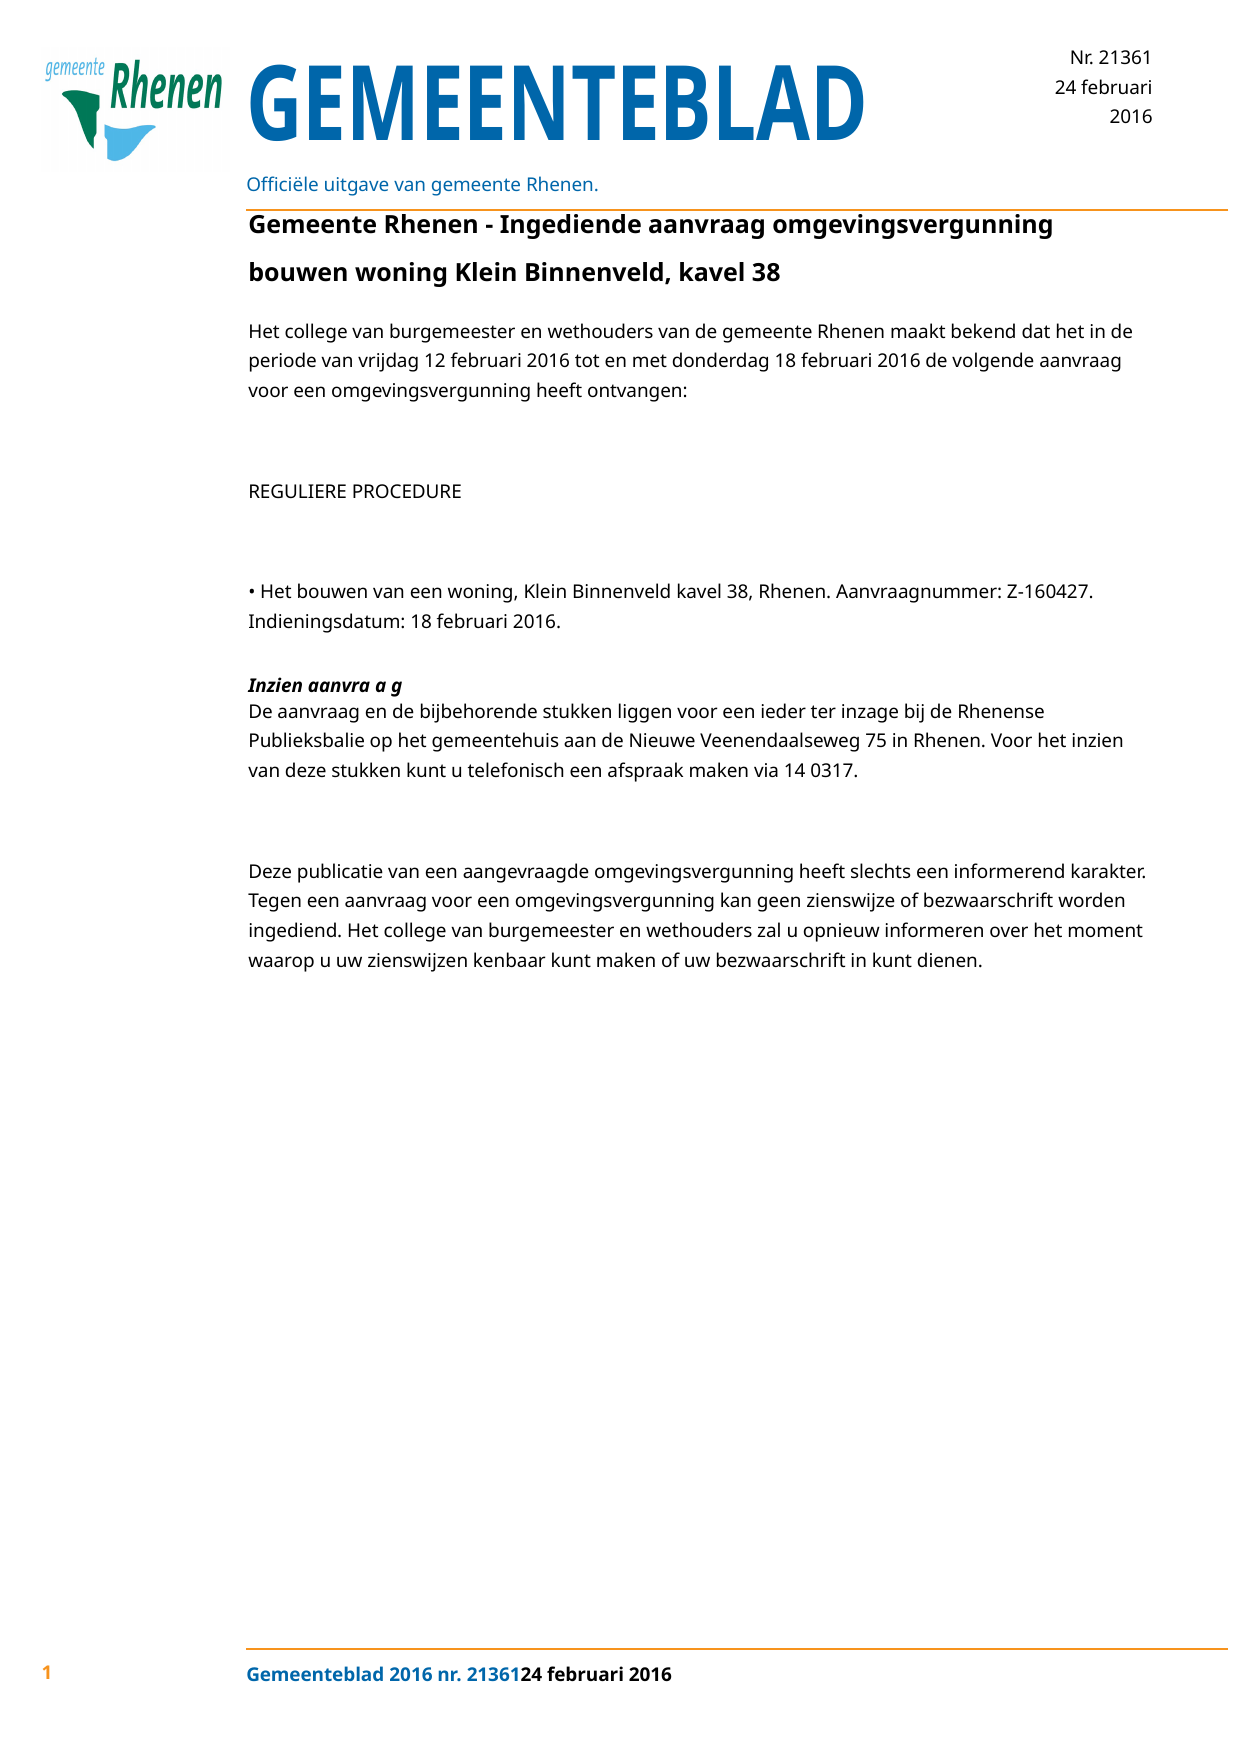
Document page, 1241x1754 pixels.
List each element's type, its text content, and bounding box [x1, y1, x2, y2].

text REGULIERE PROCEDURE [248, 478, 1152, 504]
text De aanvraag en de bijbehorende stukken liggen voor een ieder ter inzage bij de Rhenense Publieksbalie op het gemeentehuis aan de Nieuwe Veenendaalseweg 75 in Rhenen. Voor het inzien van deze stukken kunt u telefonisch een afspraak maken via 14 0317. [248, 698, 1152, 783]
text Inzien aanvra a g [248, 672, 1152, 698]
text Deze publicatie van een aangevraagde omgevingsvergunning heeft slechts een informerend karakter. Tegen een aanvraag voor een omgevingsvergunning kan geen zienswijze of bezwaarschrift worden ingediend. Het college van burgemeester en wethouders zal u opnieuw informeren over het moment waarop u uw zienswijzen kenbaar kunt maken of uw bezwaarschrift in kunt dienen. [248, 858, 1152, 972]
text • Het bouwen van een woning, Klein Binnenveld kavel 38, Rhenen. Aanvraagnummer: Z-160427. Indieningsdatum: 18 februari 2016. [248, 579, 1152, 634]
picture [41, 47, 231, 172]
text Gemeente Rhenen - Ingediende aanvraag omgevingsvergunning bouwen woning Klein Binnenveld, kavel 38 [248, 211, 1152, 288]
text Het college van burgemeester en wethouders van de gemeente Rhenen maakt bekend dat het in de periode van vrijdag 12 februari 2016 tot en met donderdag 18 februari 2016 de volgende aanvraag voor een omgevingsvergunning heeft ontvangen: [248, 318, 1152, 403]
